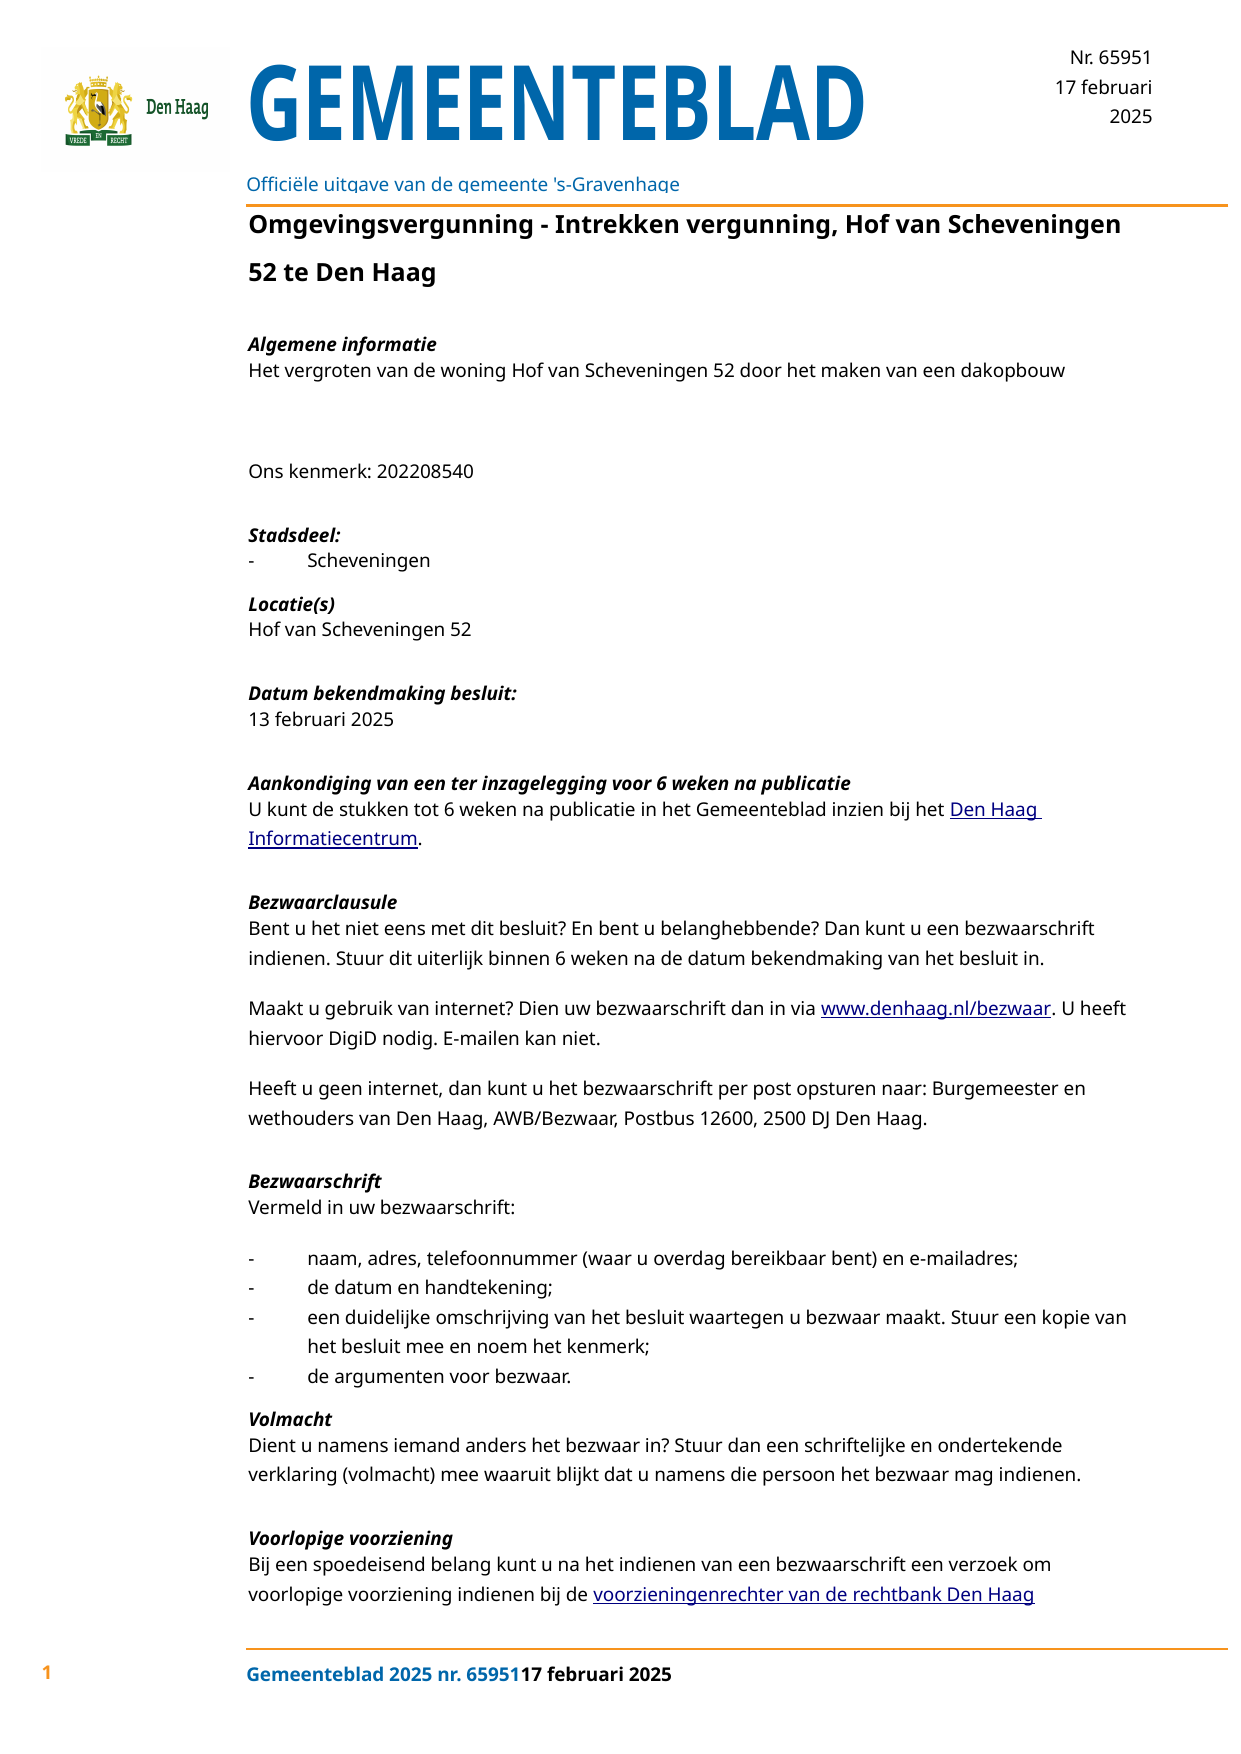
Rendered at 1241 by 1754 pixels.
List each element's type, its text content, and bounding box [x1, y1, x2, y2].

text Datum bekendmaking besluit: [248, 681, 1152, 706]
text Ons kenmerk: 202208540 [248, 458, 1152, 484]
list de datum en handtekening; [248, 1274, 1152, 1300]
list een duidelijke omschrijving van het besluit waartegen u bezwaar maakt. Stuur een kopie van het besluit mee en noem het kenmerk; [248, 1304, 1152, 1359]
text Dient u namens iemand anders het bezwaar in? Stuur dan een schriftelijke en ondertekende verklaring (volmacht) mee waaruit blijkt dat u namens die persoon het bezwaar mag indienen. [248, 1432, 1152, 1487]
list de argumenten voor bezwaar. [248, 1363, 1152, 1389]
list Scheveningen [248, 548, 1152, 573]
text Locatie(s) [248, 591, 1152, 617]
text Heeft u geen internet, dan kunt u het bezwaarschrift per post opsturen naar: Burgemeester en wethouders van Den Haag, AWB/Bezwaar, Postbus 12600, 2500 DJ Den Haag. [248, 1075, 1152, 1131]
text Bezwaarclausule [248, 889, 1152, 915]
list naam, adres, telefoonnummer (waar u overdag bereikbaar bent) en e-mailadres; [248, 1245, 1152, 1271]
text Stadsdeel: [248, 522, 1152, 548]
text Volmacht [248, 1406, 1152, 1432]
text Voorlopige voorziening [248, 1526, 1152, 1551]
picture [41, 47, 231, 172]
text Bent u het niet eens met dit besluit? En bent u belanghebbende? Dan kunt u een bezwaarschrift indienen. Stuur dit uiterlijk binnen 6 weken na de datum bekendmaking van het besluit in. [248, 915, 1152, 971]
text Het vergroten van de woning Hof van Scheveningen 52 door het maken van een dakopbouw [248, 357, 1152, 383]
text Bij een spoedeisend belang kunt u na het indienen van een bezwaarschrift een verzoek om voorlopige voorziening indienen bij de voorzieningenrechter van de rechtbank Den Haag [248, 1551, 1152, 1607]
text Aankondiging van een ter inzagelegging voor 6 weken na publicatie [248, 770, 1152, 796]
text Maakt u gebruik van internet? Dien uw bezwaarschrift dan in via www.denhaag.nl/bezwaar. U heeft hiervoor DigiD nodig. E-mailen kan niet. [248, 995, 1152, 1051]
text Bezwaarschrift [248, 1169, 1152, 1194]
text 13 februari 2025 [248, 706, 1152, 732]
text U kunt de stukken tot 6 weken na publicatie in het Gemeenteblad inzien bij het Den Haag Informatiecentrum. [248, 796, 1152, 851]
text Hof van Scheveningen 52 [248, 617, 1152, 642]
text Algemene informatie [248, 331, 1152, 357]
text Omgevingsvergunning - Intrekken vergunning, Hof van Scheveningen 52 te Den Haag [248, 207, 1152, 288]
text Vermeld in uw bezwaarschrift: [248, 1194, 1152, 1220]
